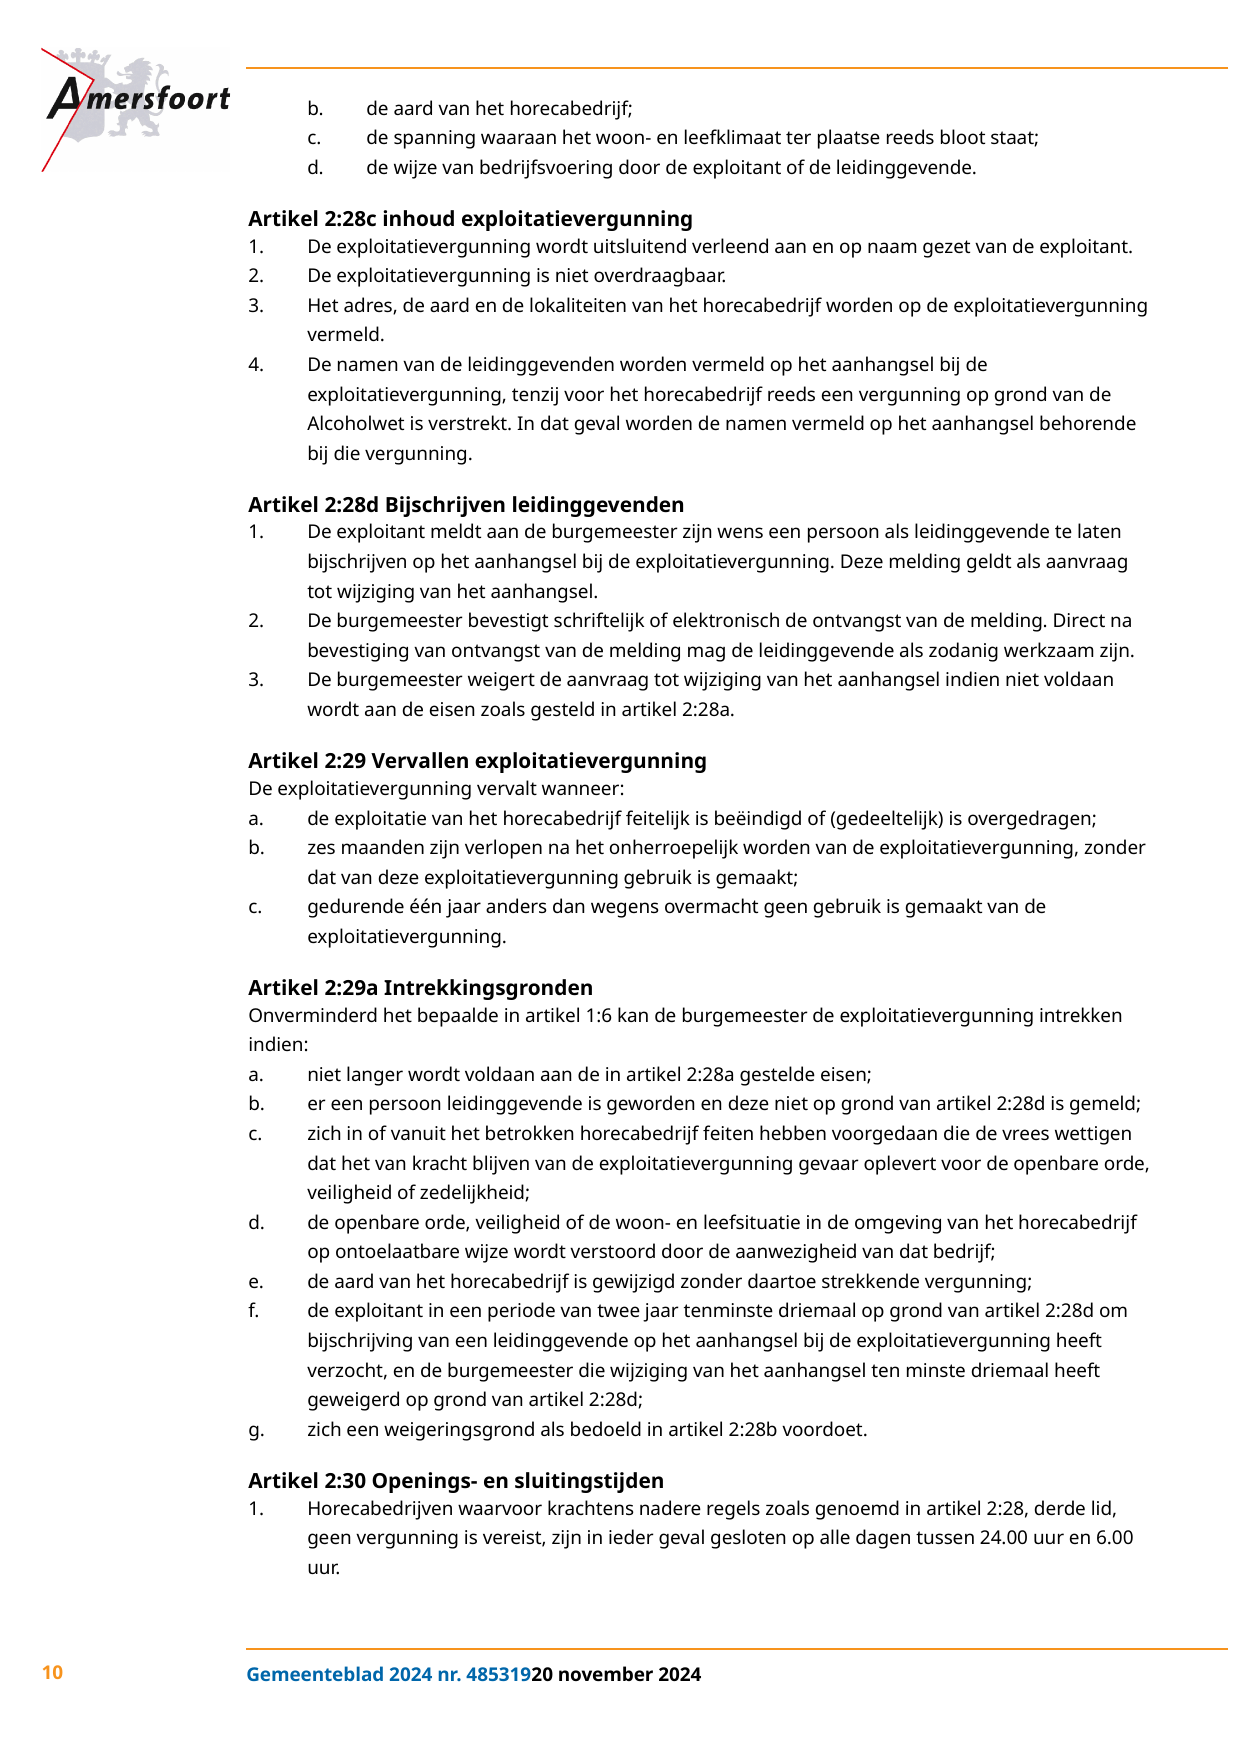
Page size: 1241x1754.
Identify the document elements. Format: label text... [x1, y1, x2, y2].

list zich in of vanuit het betrokken horecabedrijf feiten hebben voorgedaan die de vrees wettigen dat het van kracht blijven van de exploitatievergunning gevaar oplevert voor de openbare orde, veiligheid of zedelijkheid; [248, 1120, 1152, 1205]
list niet langer wordt voldaan aan de in artikel 2:28a gestelde eisen; [248, 1061, 1152, 1087]
list Het adres, de aard en de lokaliteiten van het horecabedrijf worden op de exploitatievergunning vermeld. [248, 292, 1152, 347]
text Artikel 2:28d Bijschrijven leidinggevenden [248, 490, 1152, 519]
text Onverminderd het bepaalde in artikel 1:6 kan de burgemeester de exploitatievergunning intrekken indien: [248, 1002, 1152, 1057]
text Artikel 2:28c inhoud exploitatievergunning [248, 204, 1152, 233]
list zes maanden zijn verlopen na het onherroepelijk worden van de exploitatievergunning, zonder dat van deze exploitatievergunning gebruik is gemaakt; [248, 834, 1152, 889]
list de aard van het horecabedrijf is gewijzigd zonder daartoe strekkende vergunning; [248, 1268, 1152, 1294]
list de spanning waaraan het woon- en leefklimaat ter plaatse reeds bloot staat; [307, 124, 1152, 150]
picture [41, 47, 231, 172]
text Artikel 2:30 Openings- en sluitingstijden [248, 1466, 1152, 1495]
list de aard van het horecabedrijf; [307, 95, 1152, 121]
list De namen van de leidinggevenden worden vermeld op het aanhangsel bij de exploitatievergunning, tenzij voor het horecabedrijf reeds een vergunning op grond van de Alcoholwet is verstrekt. In dat geval worden de namen vermeld op het aanhangsel behorende bij die vergunning. [248, 351, 1152, 466]
list gedurende één jaar anders dan wegens overmacht geen gebruik is gemaakt van de exploitatievergunning. [248, 893, 1152, 949]
text Artikel 2:29 Vervallen exploitatievergunning [248, 747, 1152, 775]
list De exploitatievergunning is niet overdraagbaar. [248, 262, 1152, 288]
list zich een weigeringsgrond als bedoeld in artikel 2:28b voordoet. [248, 1416, 1152, 1442]
list de exploitant in een periode van twee jaar tenminste driemaal op grond van artikel 2:28d om bijschrijving van een leidinggevende op het aanhangsel bij de exploitatievergunning heeft verzocht, en de burgemeester die wijziging van het aanhangsel ten minste driemaal heeft geweigerd op grond van artikel 2:28d; [248, 1298, 1152, 1412]
list De burgemeester weigert de aanvraag tot wijziging van het aanhangsel indien niet voldaan wordt aan de eisen zoals gesteld in artikel 2:28a. [248, 667, 1152, 722]
list De exploitant meldt aan de burgemeester zijn wens een persoon als leidinggevende te laten bijschrijven op het aanhangsel bij de exploitatievergunning. Deze melding geldt als aanvraag tot wijziging van het aanhangsel. [248, 519, 1152, 604]
list de wijze van bedrijfsvoering door de exploitant of de leidinggevende. [307, 154, 1152, 180]
text Artikel 2:29a Intrekkingsgronden [248, 973, 1152, 1002]
list De burgemeester bevestigt schriftelijk of elektronisch de ontvangst van de melding. Direct na bevestiging van ontvangst van de melding mag de leidinggevende als zodanig werkzaam zijn. [248, 607, 1152, 663]
list de exploitatie van het horecabedrijf feitelijk is beëindigd of (gedeeltelijk) is overgedragen; [248, 805, 1152, 830]
text De exploitatievergunning vervalt wanneer: [248, 775, 1152, 801]
list De exploitatievergunning wordt uitsluitend verleend aan en op naam gezet van de exploitant. [248, 233, 1152, 258]
list er een persoon leidinggevende is geworden en deze niet op grond van artikel 2:28d is gemeld; [248, 1091, 1152, 1116]
list de openbare orde, veiligheid of de woon- en leefsituatie in de omgeving van het horecabedrijf op ontoelaatbare wijze wordt verstoord door de aanwezigheid van dat bedrijf; [248, 1209, 1152, 1264]
list Horecabedrijven waarvoor krachtens nadere regels zoals genoemd in artikel 2:28, derde lid, geen vergunning is vereist, zijn in ieder geval gesloten op alle dagen tussen 24.00 uur en 6.00 uur. [248, 1495, 1152, 1580]
